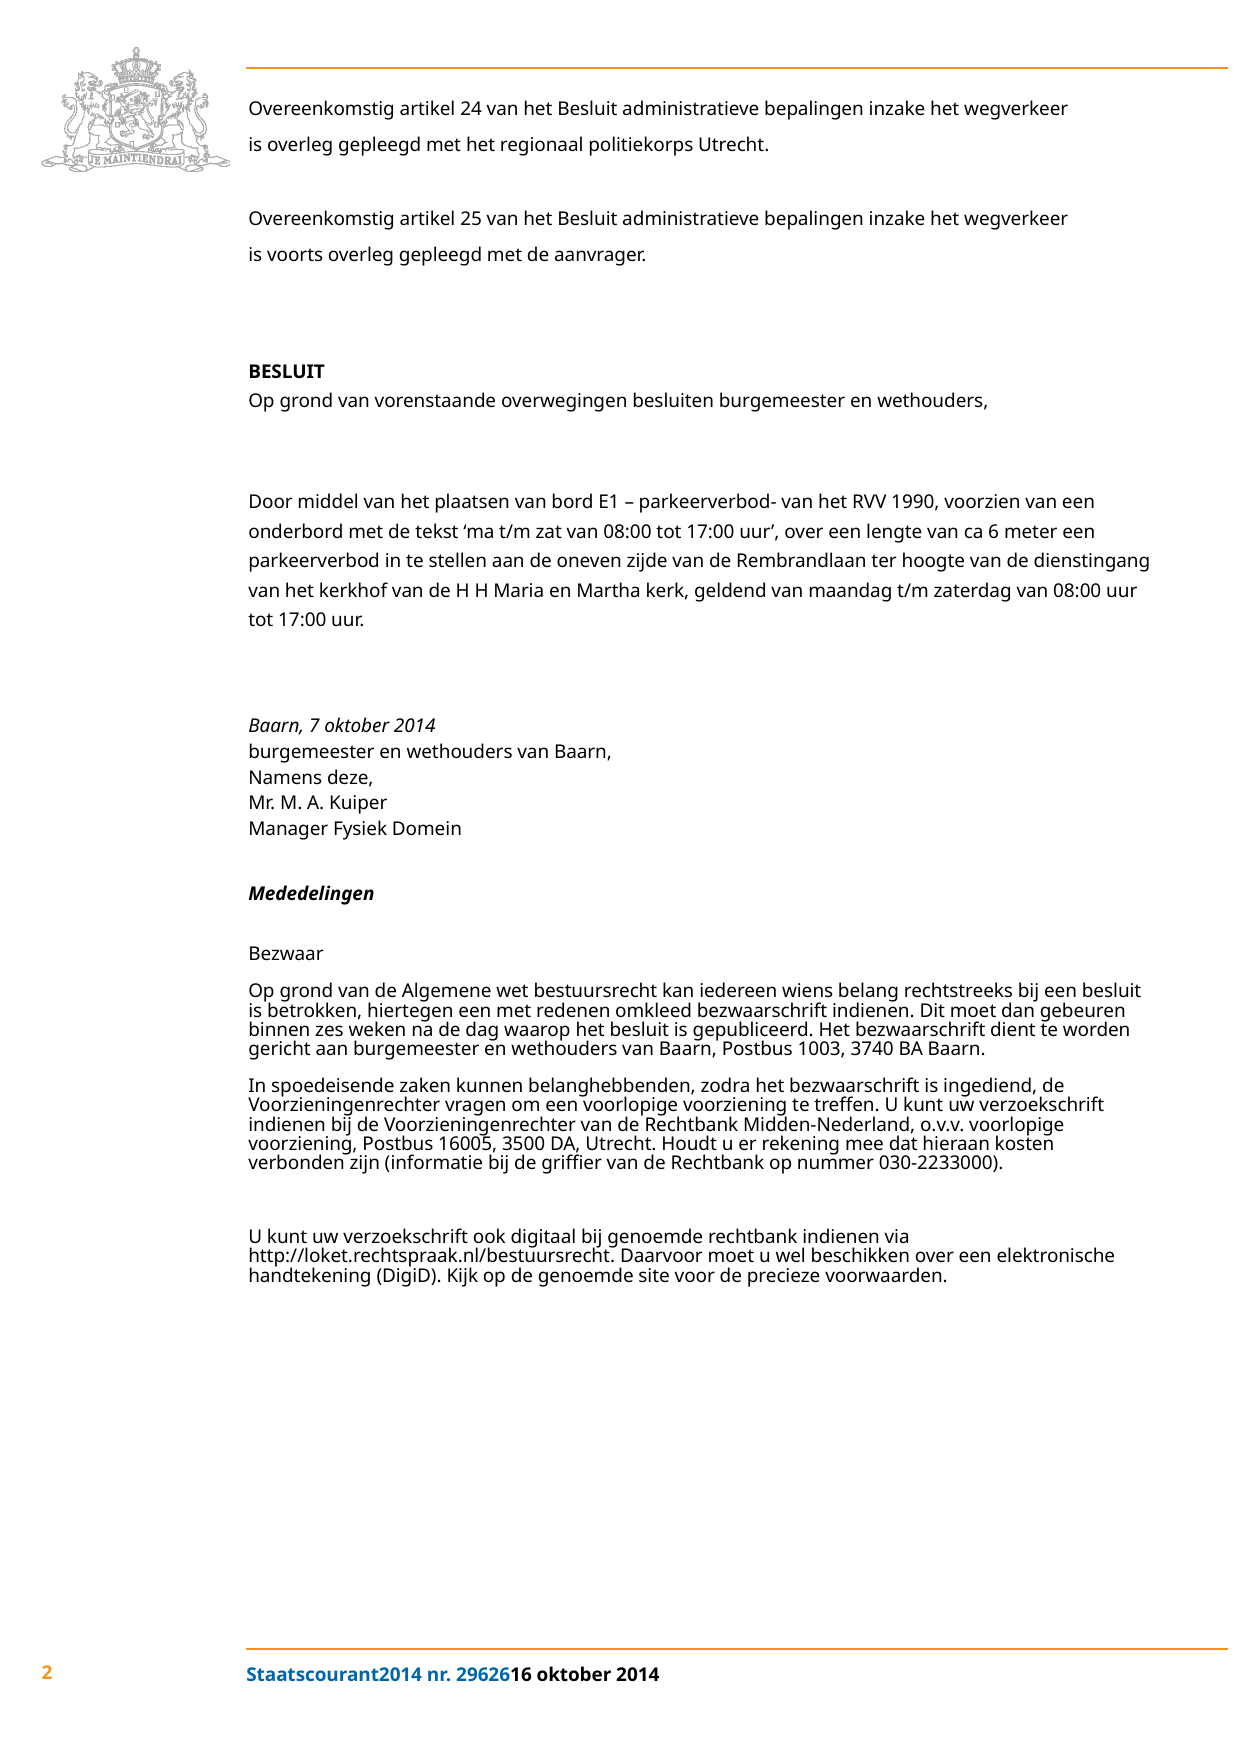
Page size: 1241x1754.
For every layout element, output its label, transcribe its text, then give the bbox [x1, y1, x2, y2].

text Overeenkomstig artikel 25 van het Besluit administratieve bepalingen inzake het wegverkeer [248, 205, 1152, 231]
text Op grond van vorenstaande overwegingen besluiten burgemeester en wethouders, [248, 387, 1152, 413]
text In spoedeisende zaken kunnen belanghebbenden, zodra het bezwaarschrift is ingediend, de Voorzieningenrechter vragen om een voorlopige voorziening te treffen. U kunt uw verzoekschrift indienen bij de Voorzieningenrechter van de Rechtbank Midden-Nederland, o.v.v. voorlopige voorziening, Postbus 16005, 3500 DA, Utrecht. Houdt u er rekening mee dat hieraan kosten verbonden zijn (informatie bij de griffier van de Rechtbank op nummer 030-2233000). [248, 1077, 1152, 1173]
text Door middel van het plaatsen van bord E1 – parkeerverbod- van het RVV 1990, voorzien van een onderbord met de tekst ‘ma t/m zat van 08:00 tot 17:00 uur’, over een lengte van ca 6 meter een parkeerverbod in te stellen aan de oneven zijde van de Rembrandlaan ter hoogte van de dienstingang van het kerkhof van de H H Maria en Martha kerk, geldend van maandag t/m zaterdag van 08:00 uur tot 17:00 uur. [248, 488, 1152, 632]
text Namens deze, [248, 764, 1152, 789]
text is voorts overleg gepleegd met de aanvrager. [248, 241, 1152, 267]
text Bezwaar [248, 945, 1152, 964]
text Manager Fysiek Domein [248, 815, 1152, 841]
text Overeenkomstig artikel 24 van het Besluit administratieve bepalingen inzake het wegverkeer [248, 95, 1152, 121]
text Mededelingen [248, 880, 1152, 906]
text Baarn, 7 oktober 2014 [248, 712, 1152, 738]
text BESLUIT [248, 358, 1152, 384]
picture [41, 47, 231, 172]
text burgemeester en wethouders van Baarn, [248, 738, 1152, 764]
text is overleg gepleegd met het regionaal politiekorps Utrecht. [248, 131, 1152, 157]
text U kunt uw verzoekschrift ook digitaal bij genoemde rechtbank indienen via http://loket.rechtspraak.nl/bestuursrecht. Daarvoor moet u wel beschikken over een elektronische handtekening (DigiD). Kijk op de genoemde site voor de precieze voorwaarden. [248, 1228, 1152, 1286]
text Op grond van de Algemene wet bestuursrecht kan iedereen wiens belang rechtstreeks bij een besluit is betrokken, hiertegen een met redenen omkleed bezwaarschrift indienen. Dit moet dan gebeuren binnen zes weken na de dag waarop het besluit is gepubliceerd. Het bezwaarschrift dient te worden gericht aan burgemeester en wethouders van Baarn, Postbus 1003, 3740 BA Baarn. [248, 982, 1152, 1059]
text Mr. M. A. Kuiper [248, 789, 1152, 815]
